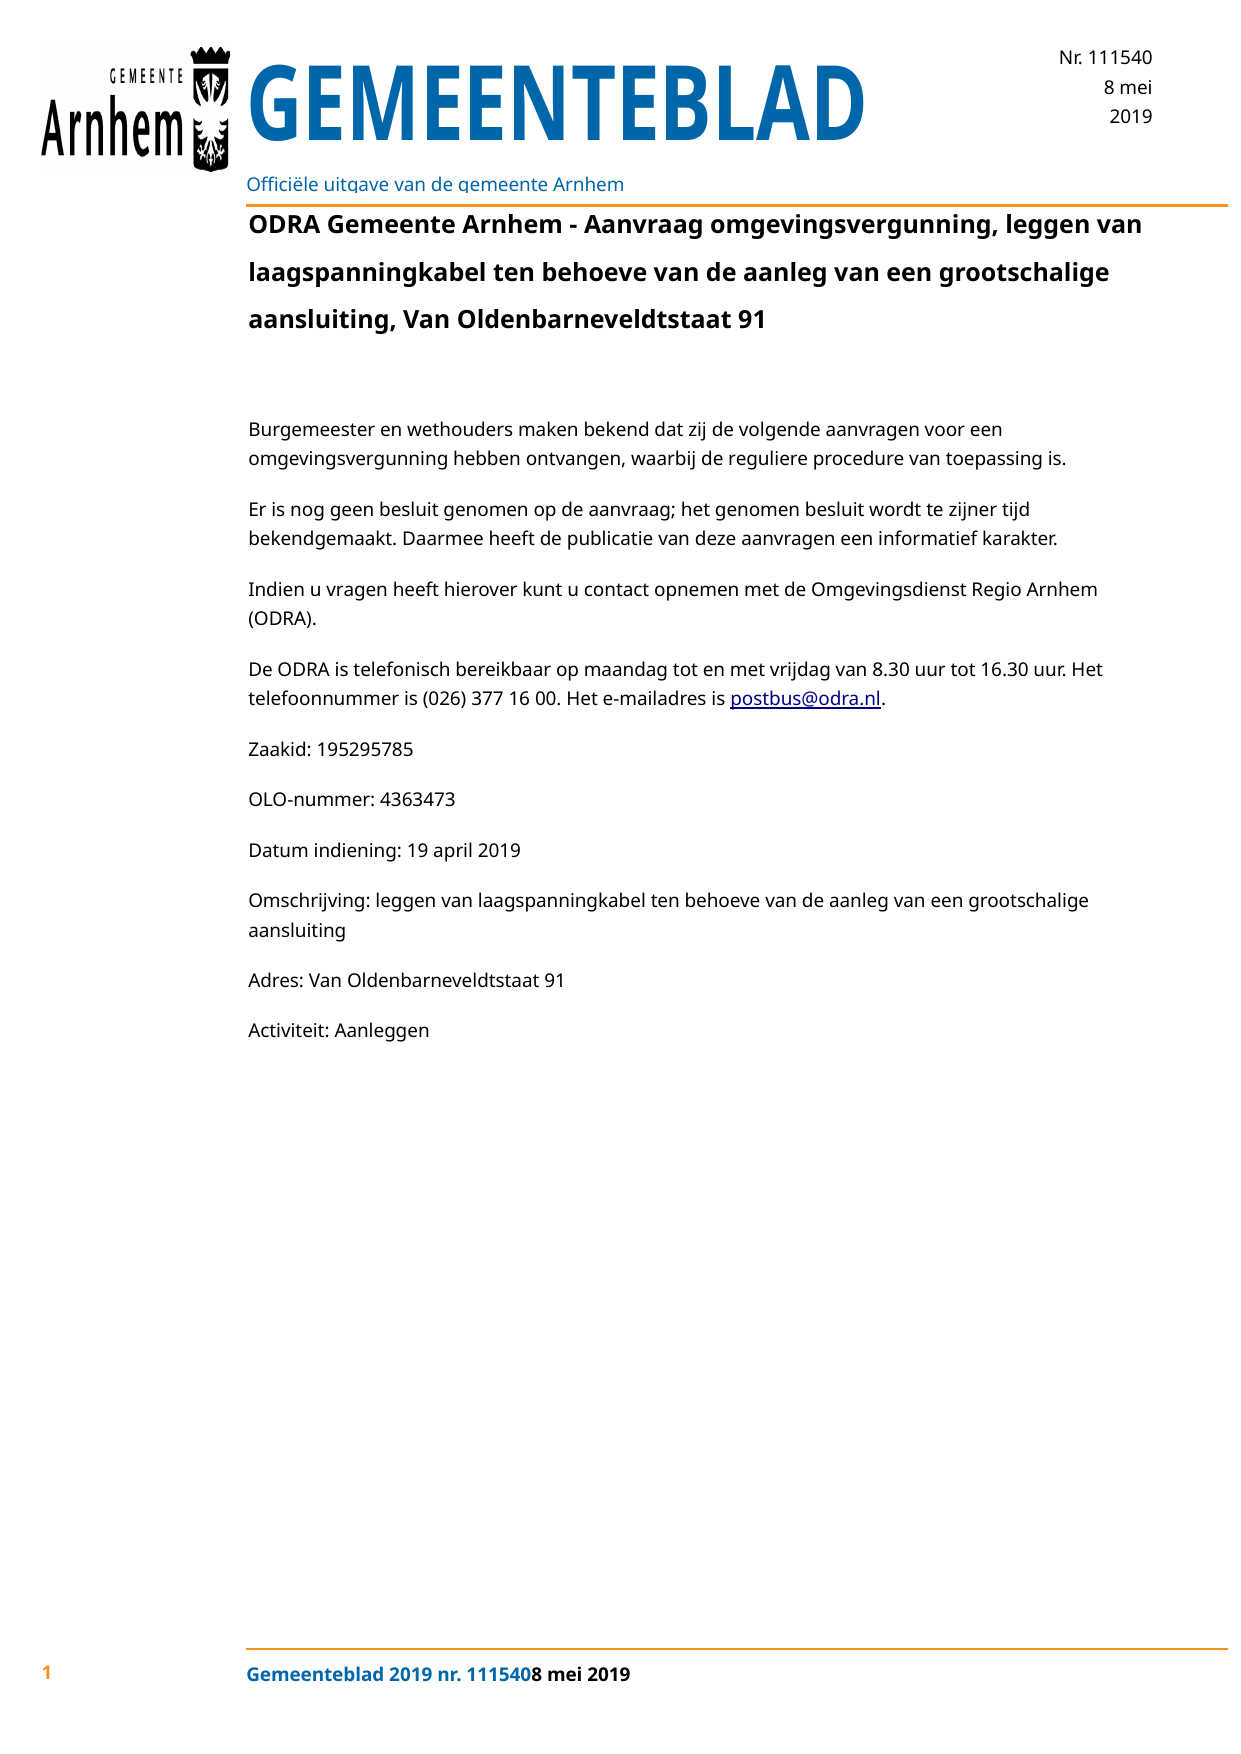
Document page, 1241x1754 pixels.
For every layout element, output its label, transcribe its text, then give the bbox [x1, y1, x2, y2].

text Adres: Van Oldenbarneveldtstaat 91 [248, 967, 1152, 993]
text Er is nog geen besluit genomen op de aanvraag; het genomen besluit wordt te zijner tijd bekendgemaakt. Daarmee heeft de publicatie van deze aanvragen een informatief karakter. [248, 496, 1152, 551]
text De ODRA is telefonisch bereikbaar op maandag tot en met vrijdag van 8.30 uur tot 16.30 uur. Het telefoonnummer is (026) 377 16 00. Het e-mailadres is postbus@odra.nl. [248, 656, 1152, 711]
text OLO-nummer: 4363473 [248, 786, 1152, 812]
text Datum indiening: 19 april 2019 [248, 837, 1152, 862]
text Activiteit: Aanleggen [248, 1018, 1152, 1043]
picture [41, 47, 231, 172]
text Zaakid: 195295785 [248, 736, 1152, 762]
text ODRA Gemeente Arnhem - Aanvraag omgevingsvergunning, leggen van laagspanningkabel ten behoeve van de aanleg van een grootschalige aansluiting, Van Oldenbarneveldtstaat 91 [248, 207, 1152, 336]
text Burgemeester en wethouders maken bekend dat zij de volgende aanvragen voor een omgevingsvergunning hebben ontvangen, waarbij de reguliere procedure van toepassing is. [248, 416, 1152, 471]
text Omschrijving: leggen van laagspanningkabel ten behoeve van de aanleg van een grootschalige aansluiting [248, 887, 1152, 942]
text Indien u vragen heeft hierover kunt u contact opnemen met de Omgevingsdienst Regio Arnhem (ODRA). [248, 576, 1152, 631]
